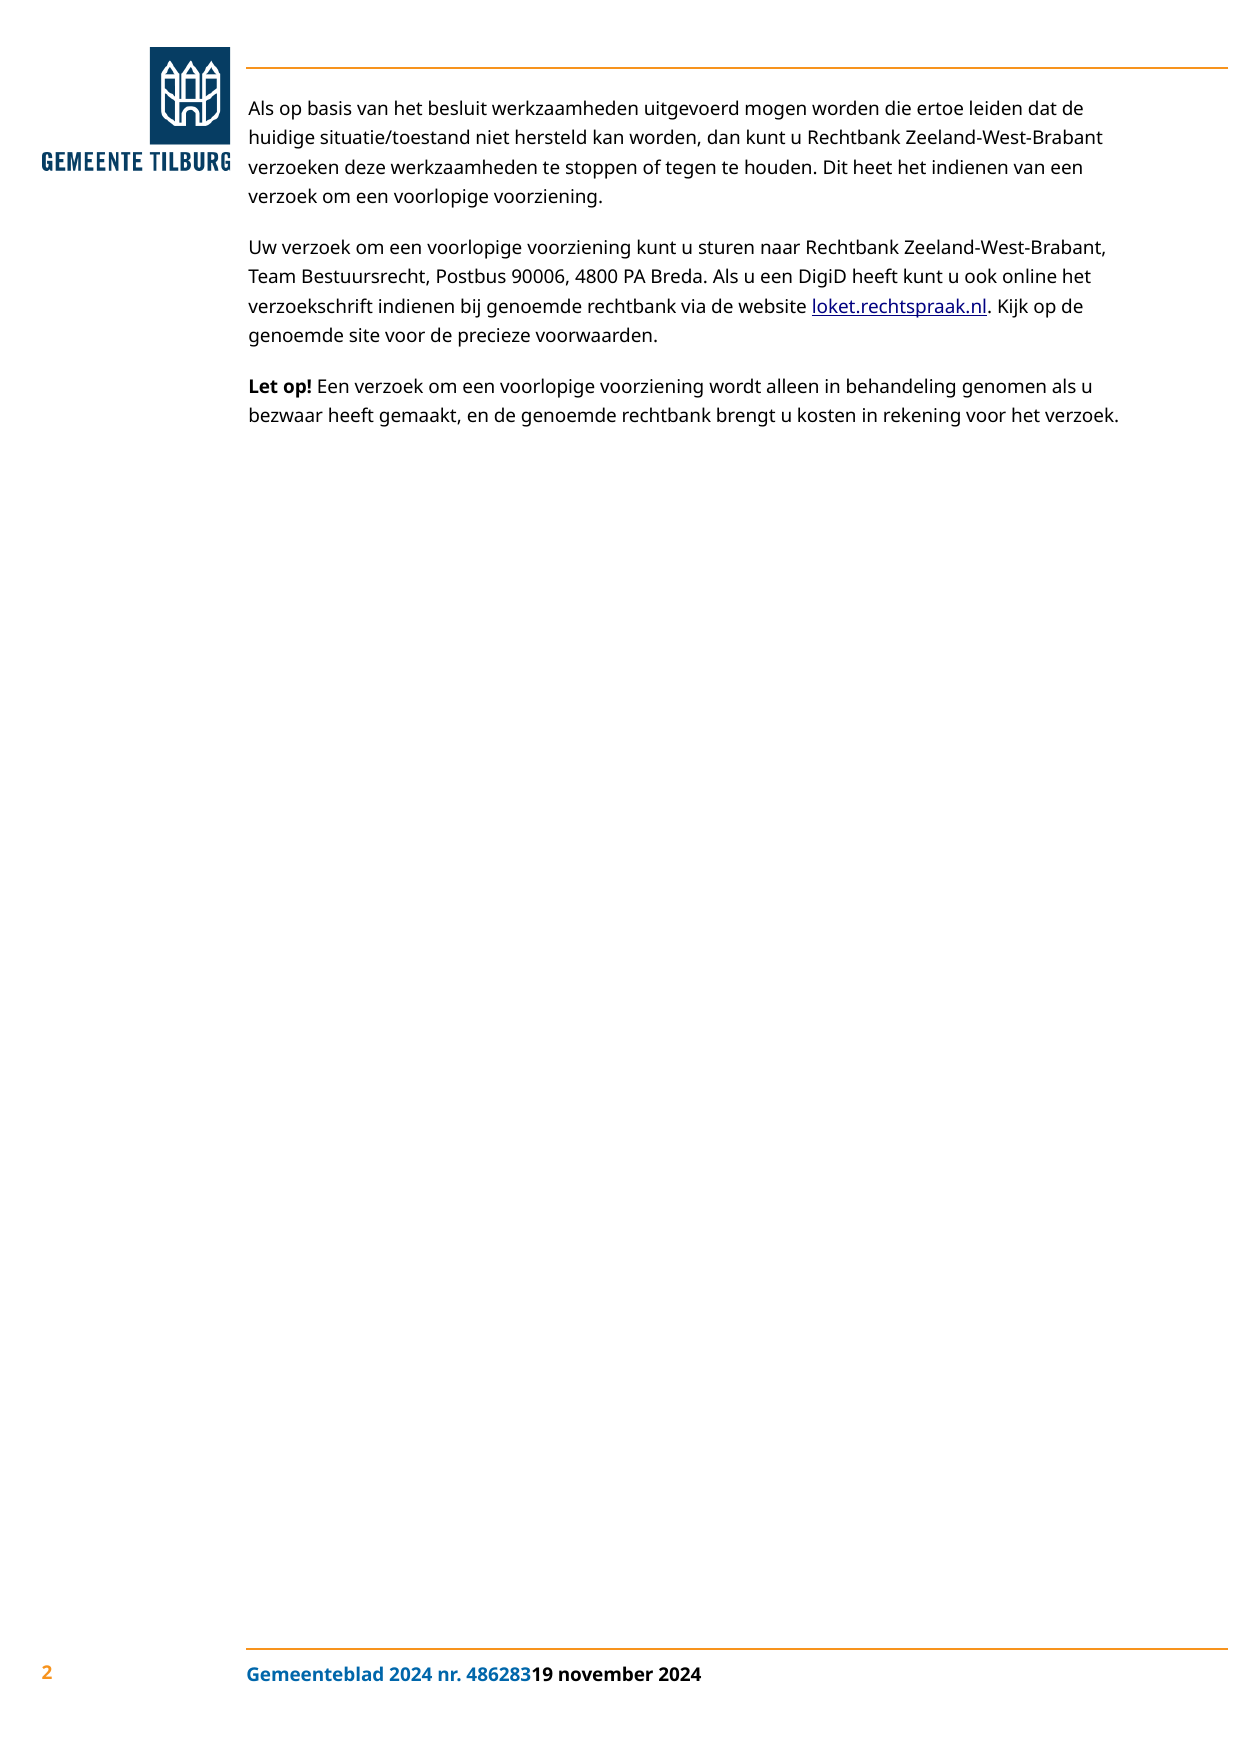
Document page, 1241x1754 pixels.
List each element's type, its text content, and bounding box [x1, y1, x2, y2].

text Uw verzoek om een voorlopige voorziening kunt u sturen naar Rechtbank Zeeland-West-Brabant, Team Bestuursrecht, Postbus 90006, 4800 PA Breda. Als u een DigiD heeft kunt u ook online het verzoekschrift indienen bij genoemde rechtbank via de website loket.rechtspraak.nl. Kijk op de genoemde site voor de precieze voorwaarden. [248, 234, 1152, 348]
picture [41, 47, 231, 172]
text Let op! Een verzoek om een voorlopige voorziening wordt alleen in behandeling genomen als u bezwaar heeft gemaakt, en de genoemde rechtbank brengt u kosten in rekening voor het verzoek. [248, 373, 1152, 428]
text Als op basis van het besluit werkzaamheden uitgevoerd mogen worden die ertoe leiden dat de huidige situatie/toestand niet hersteld kan worden, dan kunt u Rechtbank Zeeland-West-Brabant verzoeken deze werkzaamheden te stoppen of tegen te houden. Dit heet het indienen van een verzoek om een voorlopige voorziening. [248, 95, 1152, 209]
